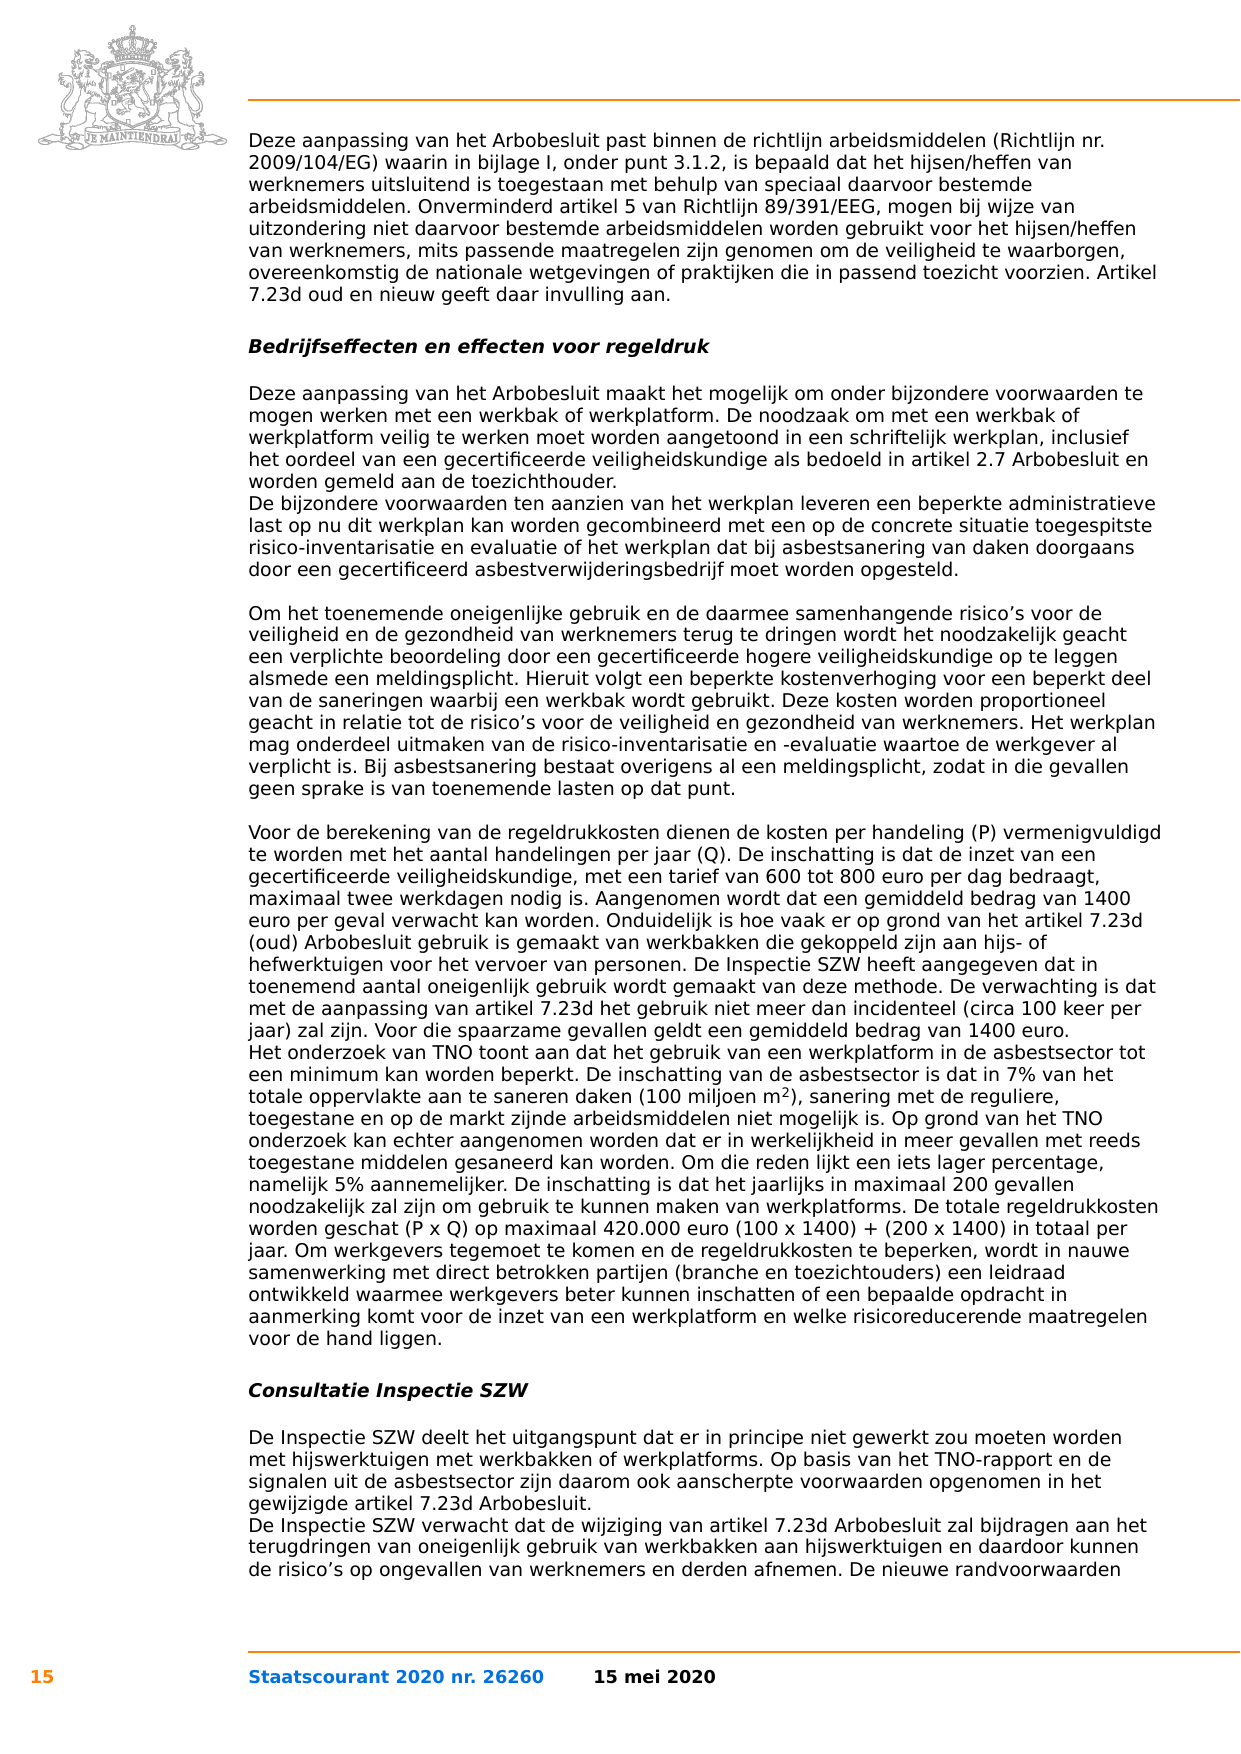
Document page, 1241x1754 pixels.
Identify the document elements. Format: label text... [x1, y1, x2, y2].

subtitle Bedrijfseffecten en effecten voor regeldruk [248, 336, 1163, 358]
text Om het toenemende oneigenlijke gebruik en de daarmee samenhangende risico’s voor de veiligheid en de gezondheid van werknemers terug te dringen wordt het noodzakelijk geacht een verplichte beoordeling door een gecertificeerde hogere veiligheidskundige op te leggen alsmede een meldingsplicht. Hieruit volgt een beperkte kostenverhoging voor een beperkt deel van de saneringen waarbij een werkbak wordt gebruikt. Deze kosten worden proportioneel geacht in relatie tot de risico’s voor de veiligheid en gezondheid van werknemers. Het werkplan mag onderdeel uitmaken van de risico-inventarisatie en -evaluatie waartoe de werkgever al verplicht is. Bij asbestsanering bestaat overigens al een meldingsplicht, zodat in die gevallen geen sprake is van toenemende lasten op dat punt. [248, 602, 1163, 800]
text De Inspectie SZW verwacht dat de wijziging van artikel 7.23d Arbobesluit zal bijdragen aan het terugdringen van oneigenlijk gebruik van werkbakken aan hijswerktuigen en daardoor kunnen de risico’s op ongevallen van werknemers en derden afnemen. De nieuwe randvoorwaarden [248, 1514, 1163, 1580]
subtitle Consultatie Inspectie SZW [248, 1379, 1163, 1402]
text Deze aanpassing van het Arbobesluit past binnen de richtlijn arbeidsmiddelen (Richtlijn nr. 2009/104/EG) waarin in bijlage I, onder punt 3.1.2, is bepaald dat het hijsen/heffen van werknemers uitsluitend is toegestaan met behulp van speciaal daarvoor bestemde arbeidsmiddelen. Onverminderd artikel 5 van Richtlijn 89/391/EEG, mogen bij wijze van uitzondering niet daarvoor bestemde arbeidsmiddelen worden gebruikt voor het hijsen/heffen van werknemers, mits passende maatregelen zijn genomen om de veiligheid te waarborgen, overeenkomstig de nationale wetgevingen of praktijken die in passend toezicht voorzien. Artikel 7.23d oud en nieuw geeft daar invulling aan. [248, 130, 1163, 306]
text Het onderzoek van TNO toont aan dat het gebruik van een werkplatform in de asbestsector tot een minimum kan worden beperkt. De inschatting van de asbestsector is dat in 7% van het totale oppervlakte aan te saneren daken (100 miljoen m2), sanering met de reguliere, toegestane en op de markt zijnde arbeidsmiddelen niet mogelijk is. Op grond van het TNO onderzoek kan echter aangenomen worden dat er in werkelijkheid in meer gevallen met reeds toegestane middelen gesaneerd kan worden. Om die reden lijkt een iets lager percentage, namelijk 5% aannemelijker. De inschatting is dat het jaarlijks in maximaal 200 gevallen noodzakelijk zal zijn om gebruik te kunnen maken van werkplatforms. De totale regeldrukkosten worden geschat (P x Q) op maximaal 420.000 euro (100 x 1400) + (200 x 1400) in totaal per jaar. Om werkgevers tegemoet te komen en de regeldrukkosten te beperken, wordt in nauwe samenwerking met direct betrokken partijen (branche en toezichtouders) een leidraad ontwikkeld waarmee werkgevers beter kunnen inschatten of een bepaalde opdracht in aanmerking komt voor de inzet van een werkplatform en welke risicoreducerende maatregelen voor de hand liggen. [248, 1042, 1163, 1349]
text Deze aanpassing van het Arbobesluit maakt het mogelijk om onder bijzondere voorwaarden te mogen werken met een werkbak of werkplatform. De noodzaak om met een werkbak of werkplatform veilig te werken moet worden aangetoond in een schriftelijk werkplan, inclusief het oordeel van een gecertificeerde veiligheidskundige als bedoeld in artikel 2.7 Arbobesluit en worden gemeld aan de toezichthouder. [248, 383, 1163, 493]
text Voor de berekening van de regeldrukkosten dienen de kosten per handeling (P) vermenigvuldigd te worden met het aantal handelingen per jaar (Q). De inschatting is dat de inzet van een gecertificeerde veiligheidskundige, met een tarief van 600 tot 800 euro per dag bedraagt, maximaal twee werkdagen nodig is. Aangenomen wordt dat een gemiddeld bedrag van 1400 euro per geval verwacht kan worden. Onduidelijk is hoe vaak er op grond van het artikel 7.23d (oud) Arbobesluit gebruik is gemaakt van werkbakken die gekoppeld zijn aan hijs- of hefwerktuigen voor het vervoer van personen. De Inspectie SZW heeft aangegeven dat in toenemend aantal oneigenlijk gebruik wordt gemaakt van deze methode. De verwachting is dat met de aanpassing van artikel 7.23d het gebruik niet meer dan incidenteel (circa 100 keer per jaar) zal zijn. Voor die spaarzame gevallen geldt een gemiddeld bedrag van 1400 euro. [248, 822, 1163, 1042]
text De bijzondere voorwaarden ten aanzien van het werkplan leveren een beperkte administratieve last op nu dit werkplan kan worden gecombineerd met een op de concrete situatie toegespitste risico-inventarisatie en evaluatie of het werkplan dat bij asbestsanering van daken doorgaans door een gecertificeerd asbestverwijderingsbedrijf moet worden opgesteld. [248, 493, 1163, 581]
picture [38, 25, 227, 150]
text De Inspectie SZW deelt het uitgangspunt dat er in principe niet gewerkt zou moeten worden met hijswerktuigen met werkbakken of werkplatforms. Op basis van het TNO-rapport en de signalen uit de asbestsector zijn daarom ook aanscherpte voorwaarden opgenomen in het gewijzigde artikel 7.23d Arbobesluit. [248, 1427, 1163, 1514]
